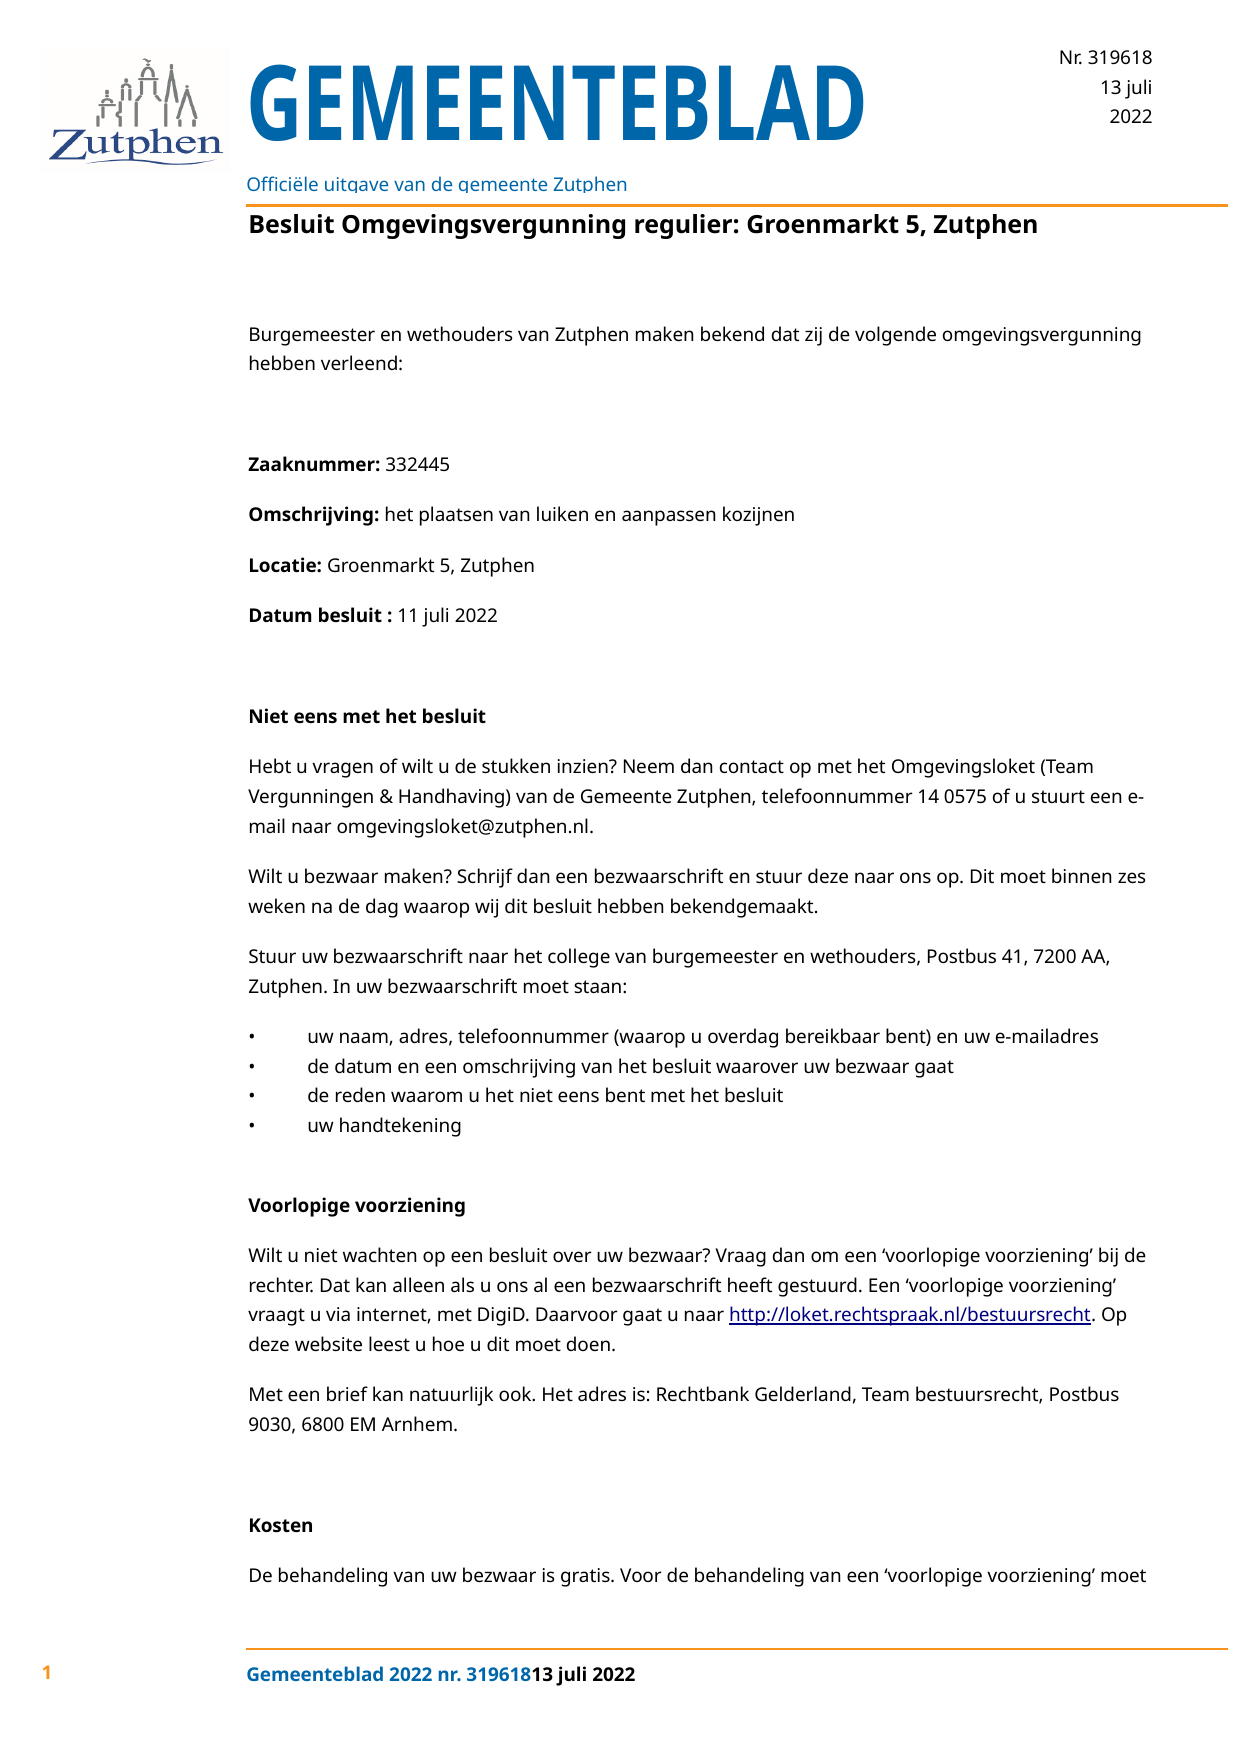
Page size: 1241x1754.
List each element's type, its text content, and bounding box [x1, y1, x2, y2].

text De behandeling van uw bezwaar is gratis. Voor de behandeling van een ‘voorlopige voorziening’ moet [248, 1562, 1152, 1588]
text Stuur uw bezwaarschrift naar het college van burgemeester en wethouders, Postbus 41, 7200 AA, Zutphen. In uw bezwaarschrift moet staan: [248, 943, 1152, 998]
picture [41, 47, 231, 172]
text Met een brief kan natuurlijk ook. Het adres is: Rechtbank Gelderland, Team bestuursrecht, Postbus 9030, 6800 EM Arnhem. [248, 1382, 1152, 1437]
text Besluit Omgevingsvergunning regulier: Groenmarkt 5, Zutphen [248, 207, 1152, 241]
list de reden waarom u het niet eens bent met het besluit [248, 1082, 1152, 1108]
list uw naam, adres, telefoonnummer (waarop u overdag bereikbaar bent) en uw e-mailadres [248, 1023, 1152, 1049]
text Burgemeester en wethouders van Zutphen maken bekend dat zij de volgende omgevingsvergunning hebben verleend: [248, 321, 1152, 376]
text Hebt u vragen of wilt u de stukken inzien? Neem dan contact op met het Omgevingsloket (Team Vergunningen & Handhaving) van de Gemeente Zutphen, telefoonnummer 14 0575 of u stuurt een e-mail naar omgevingsloket@zutphen.nl. [248, 754, 1152, 838]
text Voorlopige voorziening [248, 1192, 1152, 1218]
text Wilt u niet wachten op een besluit over uw bezwaar? Vraag dan om een ‘voorlopige voorziening’ bij de rechter. Dat kan alleen als u ons al een bezwaarschrift heeft gestuurd. Een ‘voorlopige voorziening’ vraagt u via internet, met DigiD. Daarvoor gaat u naar http://loket.rechtspraak.nl/bestuursrecht. Op deze website leest u hoe u dit moet doen. [248, 1242, 1152, 1357]
text Zaaknummer: 332445 [248, 451, 1152, 477]
text Locatie: Groenmarkt 5, Zutphen [248, 552, 1152, 578]
text Datum besluit : 11 juli 2022 [248, 602, 1152, 628]
text Niet eens met het besluit [248, 703, 1152, 729]
text Wilt u bezwaar maken? Schrijf dan een bezwaarschrift en stuur deze naar ons op. Dit moet binnen zes weken na de dag waarop wij dit besluit hebben bekendgemaakt. [248, 863, 1152, 918]
text Omschrijving: het plaatsen van luiken en aanpassen kozijnen [248, 502, 1152, 527]
list uw handtekening [248, 1112, 1152, 1138]
list de datum en een omschrijving van het besluit waarover uw bezwaar gaat [248, 1053, 1152, 1078]
text Kosten [248, 1512, 1152, 1538]
